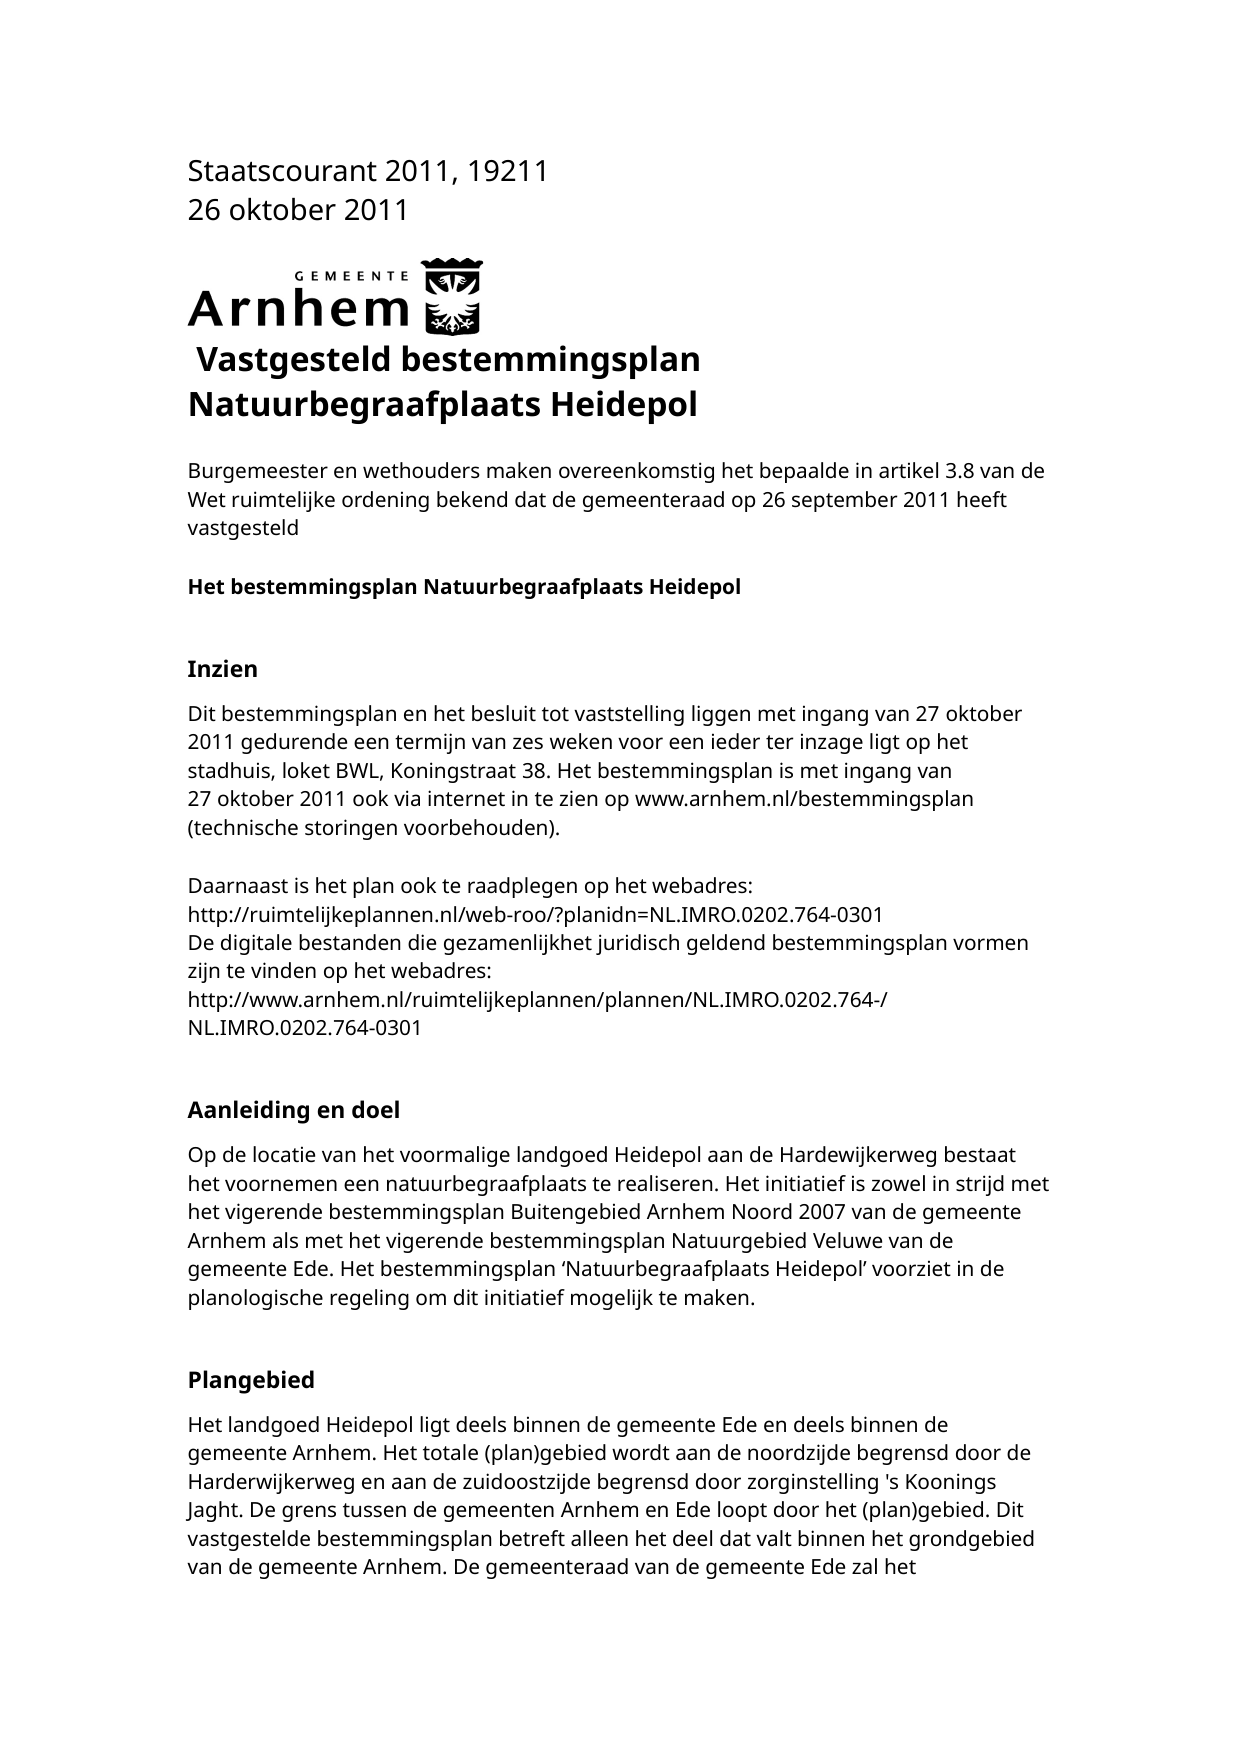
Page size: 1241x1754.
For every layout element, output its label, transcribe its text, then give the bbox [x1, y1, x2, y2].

text Op de locatie van het voormalige landgoed Heidepol aan de Hardewijkerweg bestaat het voornemen een natuurbegraafplaats te realiseren. Het initiatief is zowel in strijd met het vigerende bestemmingsplan Buitengebied Arnhem Noord 2007 van de gemeente Arnhem als met het vigerende bestemmingsplan Natuurgebied Veluwe van de gemeente Ede. Het bestemmingsplan ‘Natuurbegraafplaats Heidepol’ voorziet in de planologische regeling om dit initiatief mogelijk te maken. [187, 1141, 1053, 1311]
text Het landgoed Heidepol ligt deels binnen de gemeente Ede en deels binnen de gemeente Arnhem. Het totale (plan)gebied wordt aan de noordzijde begrensd door de Harderwijkerweg en aan de zuidoostzijde begrensd door zorginstelling 's Koonings Jaght. De grens tussen de gemeenten Arnhem en Ede loopt door het (plan)gebied. Dit vastgestelde bestemmingsplan betreft alleen het deel dat valt binnen het grondgebied van de gemeente Arnhem. De gemeenteraad van de gemeente Ede zal het [187, 1410, 1053, 1581]
subtitle Plangebied [187, 1364, 1053, 1395]
picture [187, 258, 484, 336]
subtitle Aanleiding en doel [187, 1094, 1053, 1126]
text Het bestemmingsplan Natuurbegraafplaats Heidepol [187, 572, 1053, 600]
text Daarnaast is het plan ook te raadplegen op het webadres: [187, 871, 1053, 900]
text De digitale bestanden die gezamenlijkhet juridisch geldend bestemmingsplan vormen zijn te vinden op het webadres: [187, 928, 1053, 985]
text http://www.arnhem.nl/ruimtelijkeplannen/plannen/NL.IMRO.0202.764-/NL.IMRO.0202.764-0301 [187, 985, 1053, 1042]
text http://ruimtelijkeplannen.nl/web-roo/?planidn=NL.IMRO.0202.764-0301 [187, 900, 1053, 928]
text Burgemeester en wethouders maken overeenkomstig het bepaalde in artikel 3.8 van de Wet ruimtelijke ordening bekend dat de gemeenteraad op 26 september 2011 heeft vastgesteld [187, 457, 1053, 542]
text Staatscourant 2011, 19211 [187, 150, 1053, 190]
subtitle Vastgesteld bestemmingsplan Natuurbegraafplaats Heidepol [187, 271, 1053, 427]
subtitle Inzien [187, 653, 1053, 684]
text Dit bestemmingsplan en het besluit tot vaststelling liggen met ingang van 27 oktober 2011 gedurende een termijn van zes weken voor een ieder ter inzage ligt op het stadhuis, loket BWL, Koningstraat 38. Het bestemmingsplan is met ingang van 27 oktober 2011 ook via internet in te zien op www.arnhem.nl/bestemmingsplan (technische storingen voorbehouden). [187, 699, 1053, 841]
text 26 oktober 2011 [187, 190, 1053, 229]
